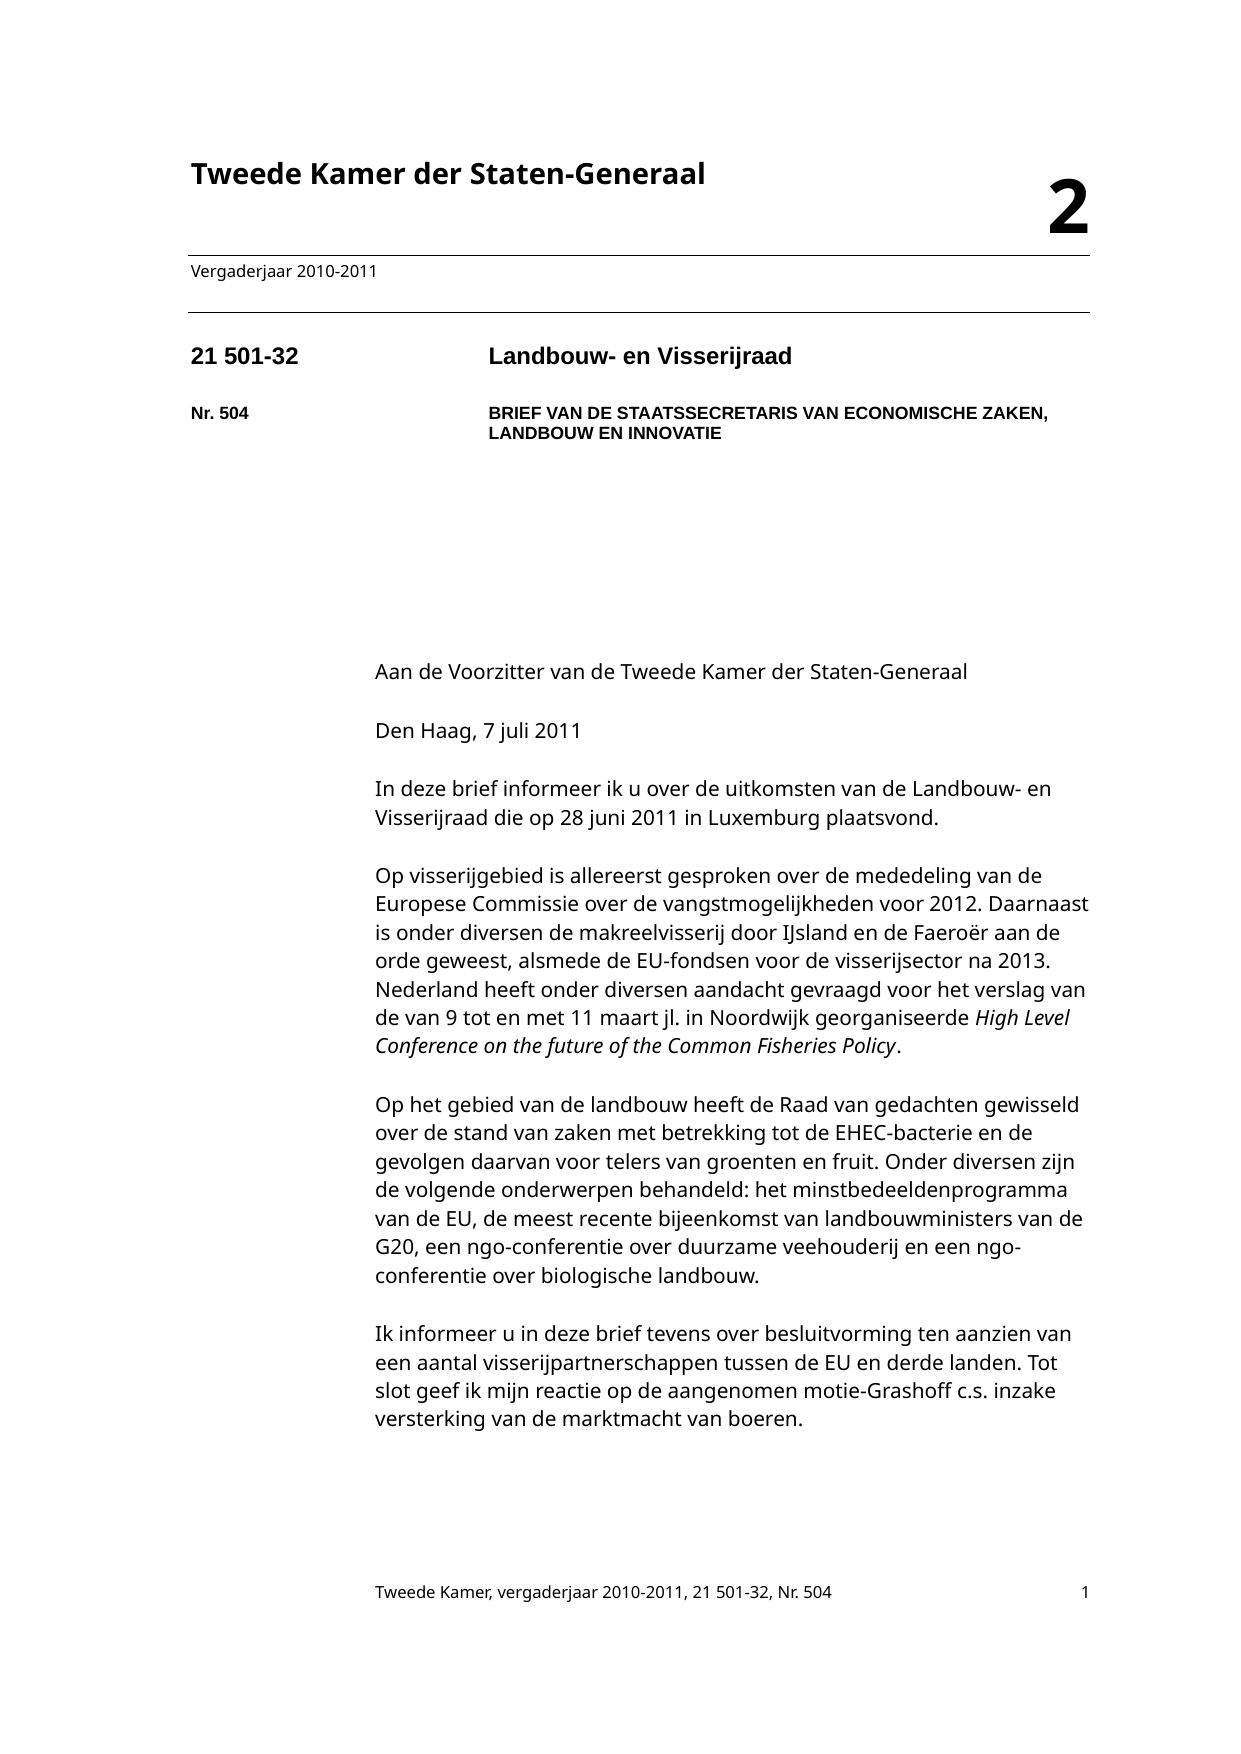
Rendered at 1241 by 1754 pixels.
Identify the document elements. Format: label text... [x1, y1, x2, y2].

table_header 2 [910, 150, 1090, 255]
table_cell BRIEF VAN DE STAATSSECRETARIS VAN ECONOMISCHE ZAKEN, LANDBOUW EN INNOVATIE [485, 399, 1090, 539]
table_cell 21 501-32 [188, 339, 485, 399]
text Den Haag, 7 juli 2011 [375, 716, 1090, 744]
text Op visserijgebied is allereerst gesproken over de mededeling van de Europese Commissie over de vangstmogelijkheden voor 2012. Daarnaast is onder diversen de makreelvisserij door IJsland en de Faeroër aan de orde geweest, alsmede de EU-fondsen voor de visserijsector na 2013. Nederland heeft onder diversen aandacht gevraagd voor het verslag van de van 9 tot en met 11 maart jl. in Noordwijk georganiseerde High Level Conference on the future of the Common Fisheries Policy. [375, 861, 1090, 1060]
table_header Tweede Kamer der Staten-Generaal [188, 150, 909, 255]
text Aan de Voorzitter van de Tweede Kamer der Staten-Generaal [375, 657, 1090, 686]
table_cell [485, 313, 1090, 339]
table_cell Vergaderjaar 2010-2011 [188, 256, 485, 312]
table_cell Nr. 504 [188, 399, 485, 539]
text Op het gebied van de landbouw heeft de Raad van gedachten gewisseld over de stand van zaken met betrekking tot de EHEC-bacterie en de gevolgen daarvan voor telers van groenten en fruit. Onder diversen zijn de volgende onderwerpen behandeld: het minstbedeeldenprogramma van de EU, de meest recente bijeenkomst van landbouwministers van de G20, een ngo-conferentie over duurzame veehouderij en een ngo-conferentie over biologische landbouw. [375, 1090, 1090, 1289]
text In deze brief informeer ik u over de uitkomsten van de Landbouw- en Visserijraad die op 28 juni 2011 in Luxemburg plaatsvond. [375, 774, 1090, 831]
table_cell Landbouw- en Visserijraad [485, 339, 1090, 399]
table_cell [485, 256, 1090, 312]
table_cell [188, 313, 485, 339]
text Ik informeer u in deze brief tevens over besluitvorming ten aanzien van een aantal visserijpartnerschappen tussen de EU en derde landen. Tot slot geef ik mijn reactie op de aangenomen motie-Grashoff c.s. inzake versterking van de marktmacht van boeren. [375, 1319, 1090, 1433]
